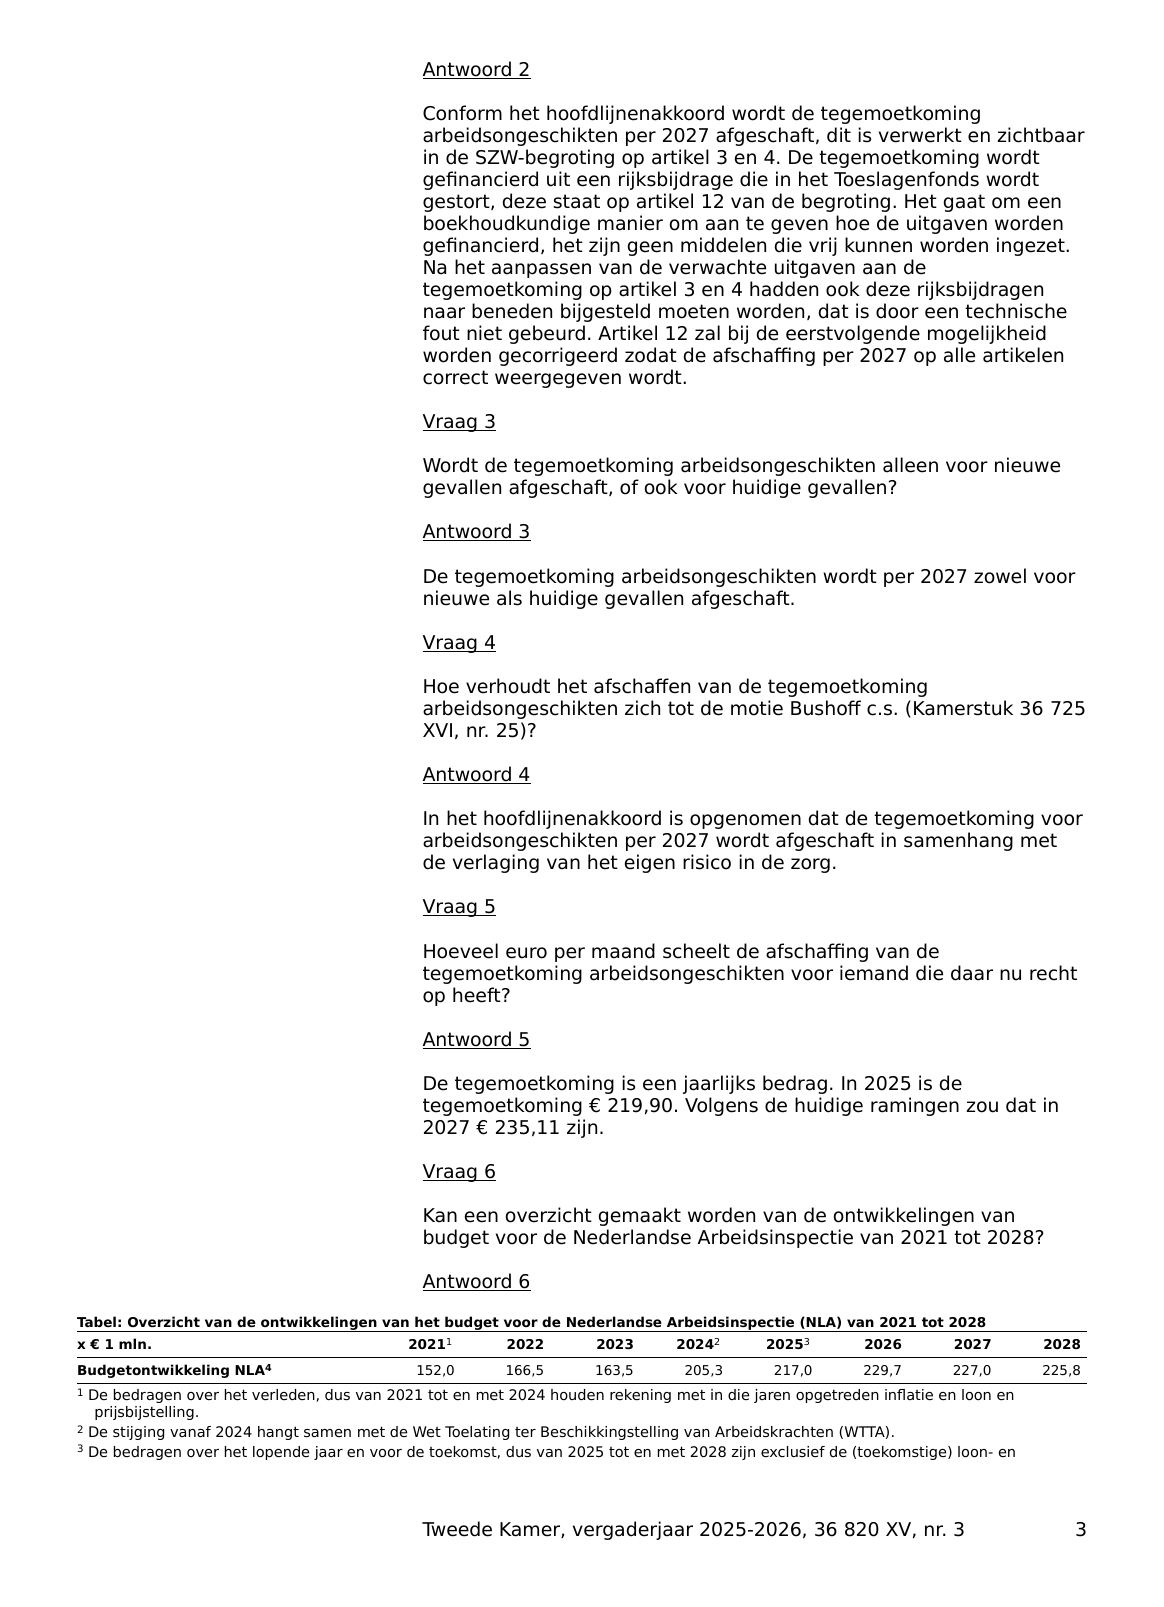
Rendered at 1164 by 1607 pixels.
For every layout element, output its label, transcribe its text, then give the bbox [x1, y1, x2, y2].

subtitle Vraag 4 [422, 632, 1087, 654]
table_cell 229,7 [818, 1358, 908, 1383]
text Hoe verhoudt het afschaffen van de tegemoetkoming arbeidsongeschikten zich tot de motie Bushoff c.s. (Kamerstuk 36 725 XVI, nr. 25)? [422, 676, 1087, 742]
table_cell 20253 [729, 1332, 818, 1357]
text Hoeveel euro per maand scheelt de afschaffing van de tegemoetkoming arbeidsongeschikten voor iemand die daar nu recht op heeft? [422, 941, 1087, 1006]
text Wordt de tegemoetkoming arbeidsongeschikten alleen voor nieuwe gevallen afgeschaft, of ook voor huidige gevallen? [422, 455, 1087, 499]
subtitle Vraag 6 [422, 1161, 1087, 1183]
text De tegemoetkoming arbeidsongeschikten wordt per 2027 zowel voor nieuwe als huidige gevallen afgeschaft. [422, 566, 1087, 609]
table_cell 2022 [461, 1332, 550, 1357]
table_cell 1 De bedragen over het verleden, dus van 2021 tot en met 2024 houden rekening met in die jaren opgetreden inflatie en loon en prijsbijstelling. 2 De stijging vanaf 2024 hangt samen met de Wet Toelating ter Beschikkingstelling van Arbeidskrachten (WTTA). 3 De bedragen over het lopende jaar en voor de toekomst, dus van 2025 tot en met 2028 zijn exclusief de (toekomstige) loon- en [77, 1384, 1087, 1460]
text In het hoofdlijnenakkoord is opgenomen dat de tegemoetkoming voor arbeidsongeschikten per 2027 wordt afgeschaft in samenhang met de verlaging van het eigen risico in de zorg. [422, 808, 1087, 874]
subtitle Antwoord 6 [422, 1271, 1087, 1293]
table_cell 2026 [818, 1332, 908, 1357]
text Kan een overzicht gemaakt worden van de ontwikkelingen van budget voor de Nederlandse Arbeidsinspectie van 2021 tot 2028? [422, 1205, 1087, 1249]
table_cell 217,0 [729, 1358, 818, 1383]
table_cell 20211 [371, 1332, 461, 1357]
table_cell 2023 [550, 1332, 639, 1357]
table_cell 152,0 [371, 1358, 461, 1383]
table_cell 205,3 [640, 1358, 729, 1383]
table_cell 227,0 [908, 1358, 997, 1383]
table_cell 225,8 [997, 1358, 1087, 1383]
subtitle Antwoord 3 [422, 521, 1087, 543]
text De tegemoetkoming is een jaarlijks bedrag. In 2025 is de tegemoetkoming € 219,90. Volgens de huidige ramingen zou dat in 2027 € 235,11 zijn. [422, 1073, 1087, 1139]
subtitle Antwoord 5 [422, 1029, 1087, 1051]
table_cell 2028 [997, 1332, 1087, 1357]
subtitle Antwoord 4 [422, 764, 1087, 786]
subtitle Vraag 5 [422, 896, 1087, 918]
subtitle Vraag 3 [422, 411, 1087, 433]
table_cell 163,5 [550, 1358, 639, 1383]
table_header Tabel: Overzicht van de ontwikkelingen van het budget voor de Nederlandse Arbeidsinspectie (NLA) van 2021 tot 2028 [77, 1315, 1087, 1331]
table_cell x € 1 mln. [77, 1332, 371, 1357]
table_cell 20242 [640, 1332, 729, 1357]
subtitle Antwoord 2 [422, 59, 1087, 81]
text Conform het hoofdlijnenakkoord wordt de tegemoetkoming arbeidsongeschikten per 2027 afgeschaft, dit is verwerkt en zichtbaar in de SZW-begroting op artikel 3 en 4. De tegemoetkoming wordt gefinancierd uit een rijksbijdrage die in het Toeslagenfonds wordt gestort, deze staat op artikel 12 van de begroting. Het gaat om een boekhoudkundige manier om aan te geven hoe de uitgaven worden gefinancierd, het zijn geen middelen die vrij kunnen worden ingezet. Na het aanpassen van de verwachte uitgaven aan de tegemoetkoming op artikel 3 en 4 hadden ook deze rijksbijdragen naar beneden bijgesteld moeten worden, dat is door een technische fout niet gebeurd. Artikel 12 zal bij de eerstvolgende mogelijkheid worden gecorrigeerd zodat de afschaffing per 2027 op alle artikelen correct weergegeven wordt. [422, 103, 1087, 389]
table_cell Budgetontwikkeling NLA4 [77, 1358, 371, 1383]
table_cell 166,5 [461, 1358, 550, 1383]
table_cell 2027 [908, 1332, 997, 1357]
